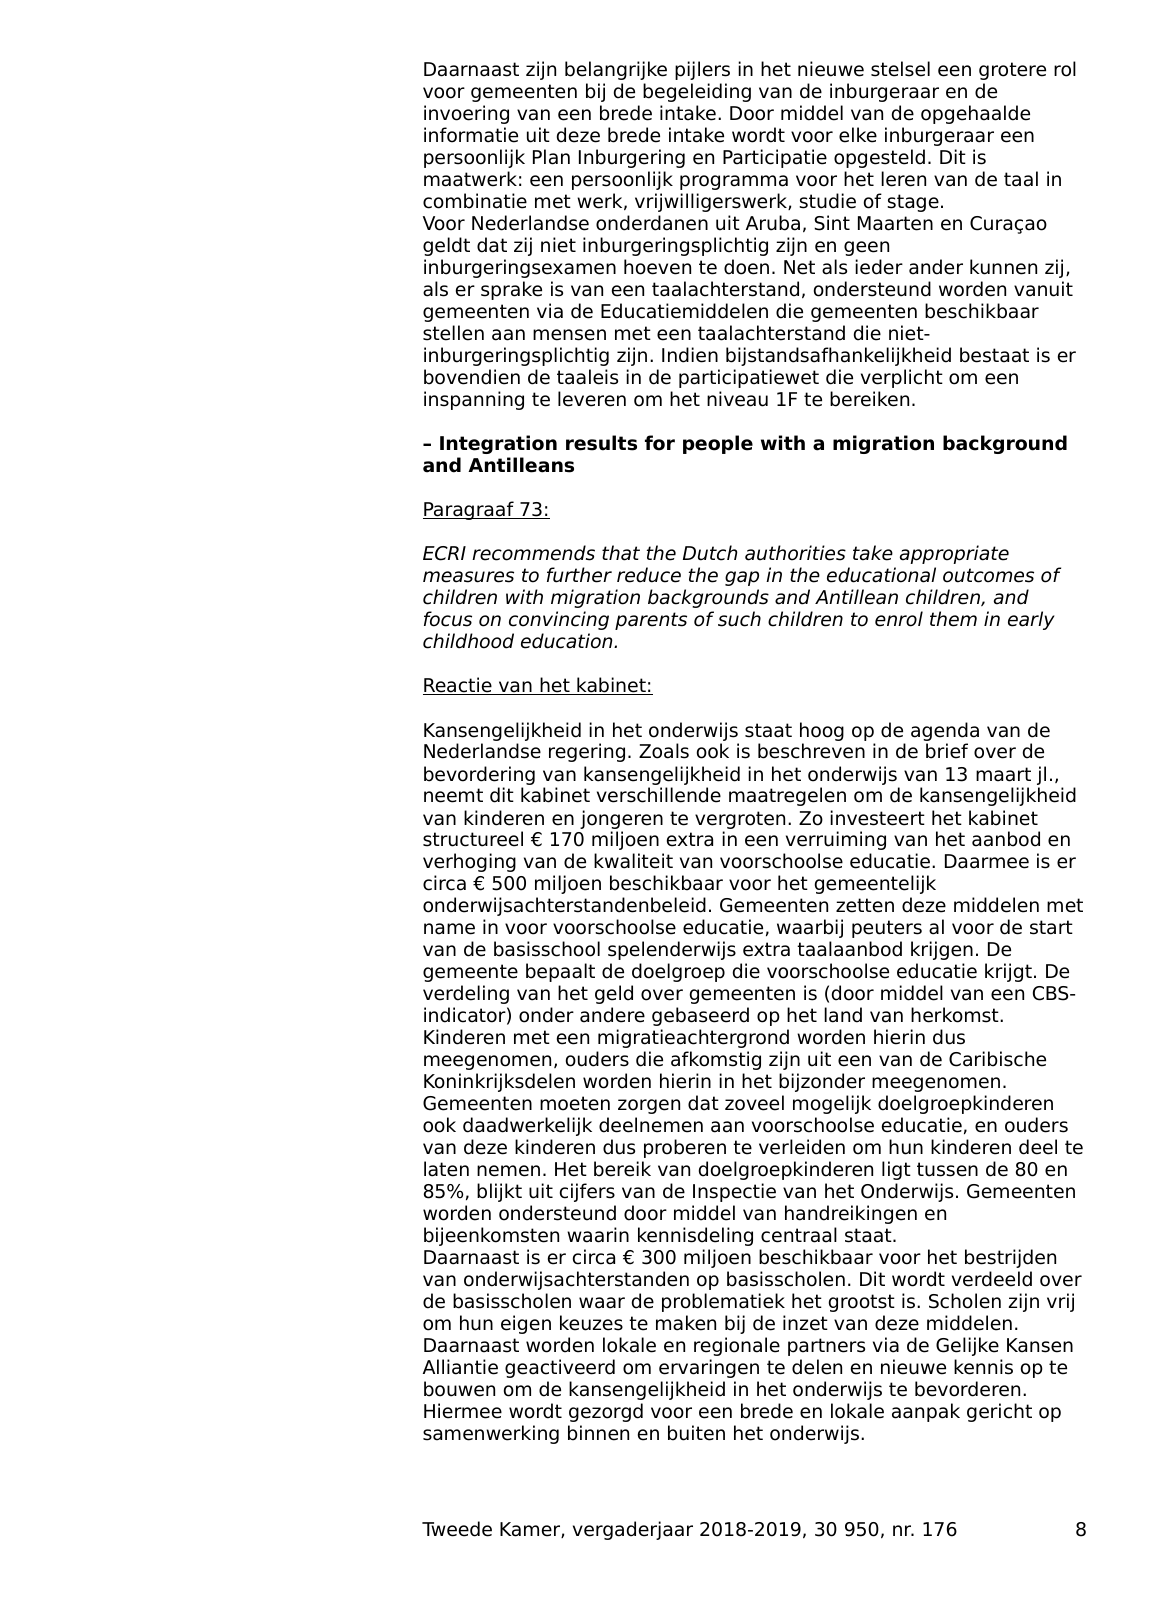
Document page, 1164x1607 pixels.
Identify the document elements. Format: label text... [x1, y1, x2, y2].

text ECRI recommends that the Dutch authorities take appropriate measures to further reduce the gap in the educational outcomes of children with migration backgrounds and Antillean children, and focus on convincing parents of such children to enrol them in early childhood education. [422, 543, 1087, 653]
subtitle Reactie van het kabinet: [422, 675, 1087, 697]
text Daarnaast zijn belangrijke pijlers in het nieuwe stelsel een grotere rol voor gemeenten bij de begeleiding van de inburgeraar en de invoering van een brede intake. Door middel van de opgehaalde informatie uit deze brede intake wordt voor elke inburgeraar een persoonlijk Plan Inburgering en Participatie opgesteld. Dit is maatwerk: een persoonlijk programma voor het leren van de taal in combinatie met werk, vrijwilligerswerk, studie of stage. [422, 59, 1087, 213]
text Daarnaast is er circa € 300 miljoen beschikbaar voor het bestrijden van onderwijsachterstanden op basisscholen. Dit wordt verdeeld over de basisscholen waar de problematiek het grootst is. Scholen zijn vrij om hun eigen keuzes te maken bij de inzet van deze middelen. Daarnaast worden lokale en regionale partners via de Gelijke Kansen Alliantie geactiveerd om ervaringen te delen en nieuwe kennis op te bouwen om de kansengelijkheid in het onderwijs te bevorderen. Hiermee wordt gezorgd voor een brede en lokale aanpak gericht op samenwerking binnen en buiten het onderwijs. [422, 1247, 1087, 1445]
text Voor Nederlandse onderdanen uit Aruba, Sint Maarten en Curaçao geldt dat zij niet inburgeringsplichtig zijn en geen inburgeringsexamen hoeven te doen. Net als ieder ander kunnen zij, als er sprake is van een taalachterstand, ondersteund worden vanuit gemeenten via de Educatiemiddelen die gemeenten beschikbaar stellen aan mensen met een taalachterstand die niet-inburgeringsplichtig zijn. Indien bijstandsafhankelijkheid bestaat is er bovendien de taaleis in de participatiewet die verplicht om een inspanning te leveren om het niveau 1F te bereiken. [422, 213, 1087, 411]
subtitle – Integration results for people with a migration background and Antilleans [422, 433, 1087, 477]
subtitle Paragraaf 73: [422, 499, 1087, 521]
text Kansengelijkheid in het onderwijs staat hoog op de agenda van de Nederlandse regering. Zoals ook is beschreven in de brief over de bevordering van kansengelijkheid in het onderwijs van 13 maart jl., neemt dit kabinet verschillende maatregelen om de kansengelijkheid van kinderen en jongeren te vergroten. Zo investeert het kabinet structureel € 170 miljoen extra in een verruiming van het aanbod en verhoging van de kwaliteit van voorschoolse educatie. Daarmee is er circa € 500 miljoen beschikbaar voor het gemeentelijk onderwijsachterstandenbeleid. Gemeenten zetten deze middelen met name in voor voorschoolse educatie, waarbij peuters al voor de start van de basisschool spelenderwijs extra taalaanbod krijgen. De gemeente bepaalt de doelgroep die voorschoolse educatie krijgt. De verdeling van het geld over gemeenten is (door middel van een CBS-indicator) onder andere gebaseerd op het land van herkomst. Kinderen met een migratieachtergrond worden hierin dus meegenomen, ouders die afkomstig zijn uit een van de Caribische Koninkrijksdelen worden hierin in het bijzonder meegenomen. Gemeenten moeten zorgen dat zoveel mogelijk doelgroepkinderen ook daadwerkelijk deelnemen aan voorschoolse educatie, en ouders van deze kinderen dus proberen te verleiden om hun kinderen deel te laten nemen. Het bereik van doelgroepkinderen ligt tussen de 80 en 85%, blijkt uit cijfers van de Inspectie van het Onderwijs. Gemeenten worden ondersteund door middel van handreikingen en bijeenkomsten waarin kennisdeling centraal staat. [422, 719, 1087, 1247]
